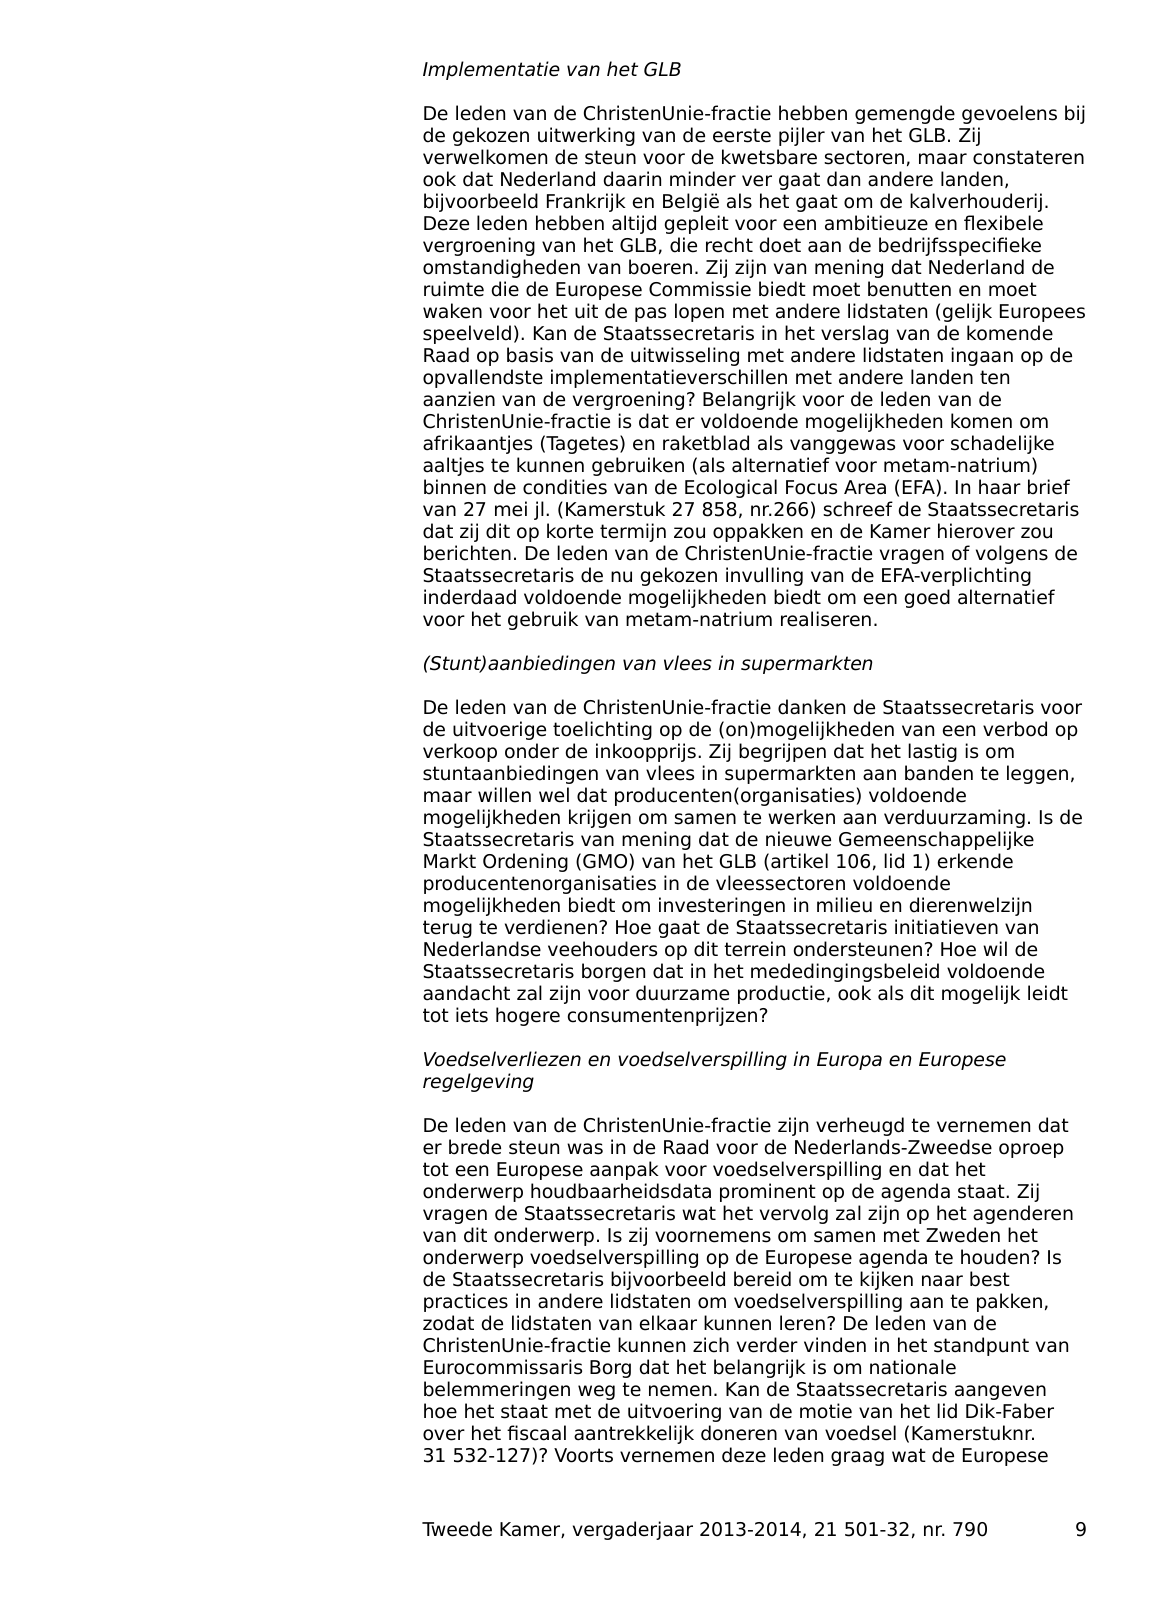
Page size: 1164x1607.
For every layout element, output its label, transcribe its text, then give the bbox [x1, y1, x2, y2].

text De leden van de ChristenUnie-fractie danken de Staatssecretaris voor de uitvoerige toelichting op de (on)mogelijkheden van een verbod op verkoop onder de inkoopprijs. Zij begrijpen dat het lastig is om stuntaanbiedingen van vlees in supermarkten aan banden te leggen, maar willen wel dat producenten(organisaties) voldoende mogelijkheden krijgen om samen te werken aan verduurzaming. Is de Staatssecretaris van mening dat de nieuwe Gemeenschappelijke Markt Ordening (GMO) van het GLB (artikel 106, lid 1) erkende producentenorganisaties in de vleessectoren voldoende mogelijkheden biedt om investeringen in milieu en dierenwelzijn terug te verdienen? Hoe gaat de Staatssecretaris initiatieven van Nederlandse veehouders op dit terrein ondersteunen? Hoe wil de Staatssecretaris borgen dat in het mededingingsbeleid voldoende aandacht zal zijn voor duurzame productie, ook als dit mogelijk leidt tot iets hogere consumentenprijzen? [422, 697, 1087, 1027]
subtitle Voedselverliezen en voedselverspilling in Europa en Europese regelgeving [422, 1049, 1087, 1093]
subtitle (Stunt)aanbiedingen van vlees in supermarkten [422, 653, 1087, 675]
text De leden van de ChristenUnie-fractie zijn verheugd te vernemen dat er brede steun was in de Raad voor de Nederlands-Zweedse oproep tot een Europese aanpak voor voedselverspilling en dat het onderwerp houdbaarheidsdata prominent op de agenda staat. Zij vragen de Staatssecretaris wat het vervolg zal zijn op het agenderen van dit onderwerp. Is zij voornemens om samen met Zweden het onderwerp voedselverspilling op de Europese agenda te houden? Is de Staatssecretaris bijvoorbeeld bereid om te kijken naar best practices in andere lidstaten om voedselverspilling aan te pakken, zodat de lidstaten van elkaar kunnen leren? De leden van de ChristenUnie-fractie kunnen zich verder vinden in het standpunt van Eurocommissaris Borg dat het belangrijk is om nationale belemmeringen weg te nemen. Kan de Staatssecretaris aangeven hoe het staat met de uitvoering van de motie van het lid Dik-Faber over het fiscaal aantrekkelijk doneren van voedsel (Kamerstuknr. 31 532-127)? Voorts vernemen deze leden graag wat de Europese [422, 1115, 1087, 1467]
text De leden van de ChristenUnie-fractie hebben gemengde gevoelens bij de gekozen uitwerking van de eerste pijler van het GLB. Zij verwelkomen de steun voor de kwetsbare sectoren, maar constateren ook dat Nederland daarin minder ver gaat dan andere landen, bijvoorbeeld Frankrijk en België als het gaat om de kalverhouderij. Deze leden hebben altijd gepleit voor een ambitieuze en flexibele vergroening van het GLB, die recht doet aan de bedrijfsspecifieke omstandigheden van boeren. Zij zijn van mening dat Nederland de ruimte die de Europese Commissie biedt moet benutten en moet waken voor het uit de pas lopen met andere lidstaten (gelijk Europees speelveld). Kan de Staatssecretaris in het verslag van de komende Raad op basis van de uitwisseling met andere lidstaten ingaan op de opvallendste implementatieverschillen met andere landen ten aanzien van de vergroening? Belangrijk voor de leden van de ChristenUnie-fractie is dat er voldoende mogelijkheden komen om afrikaantjes (Tagetes) en raketblad als vanggewas voor schadelijke aaltjes te kunnen gebruiken (als alternatief voor metam-natrium) binnen de condities van de Ecological Focus Area (EFA). In haar brief van 27 mei jl. (Kamerstuk 27 858, nr.266) schreef de Staatssecretaris dat zij dit op korte termijn zou oppakken en de Kamer hierover zou berichten. De leden van de ChristenUnie-fractie vragen of volgens de Staatssecretaris de nu gekozen invulling van de EFA-verplichting inderdaad voldoende mogelijkheden biedt om een goed alternatief voor het gebruik van metam-natrium realiseren. [422, 103, 1087, 631]
subtitle Implementatie van het GLB [422, 59, 1087, 81]
